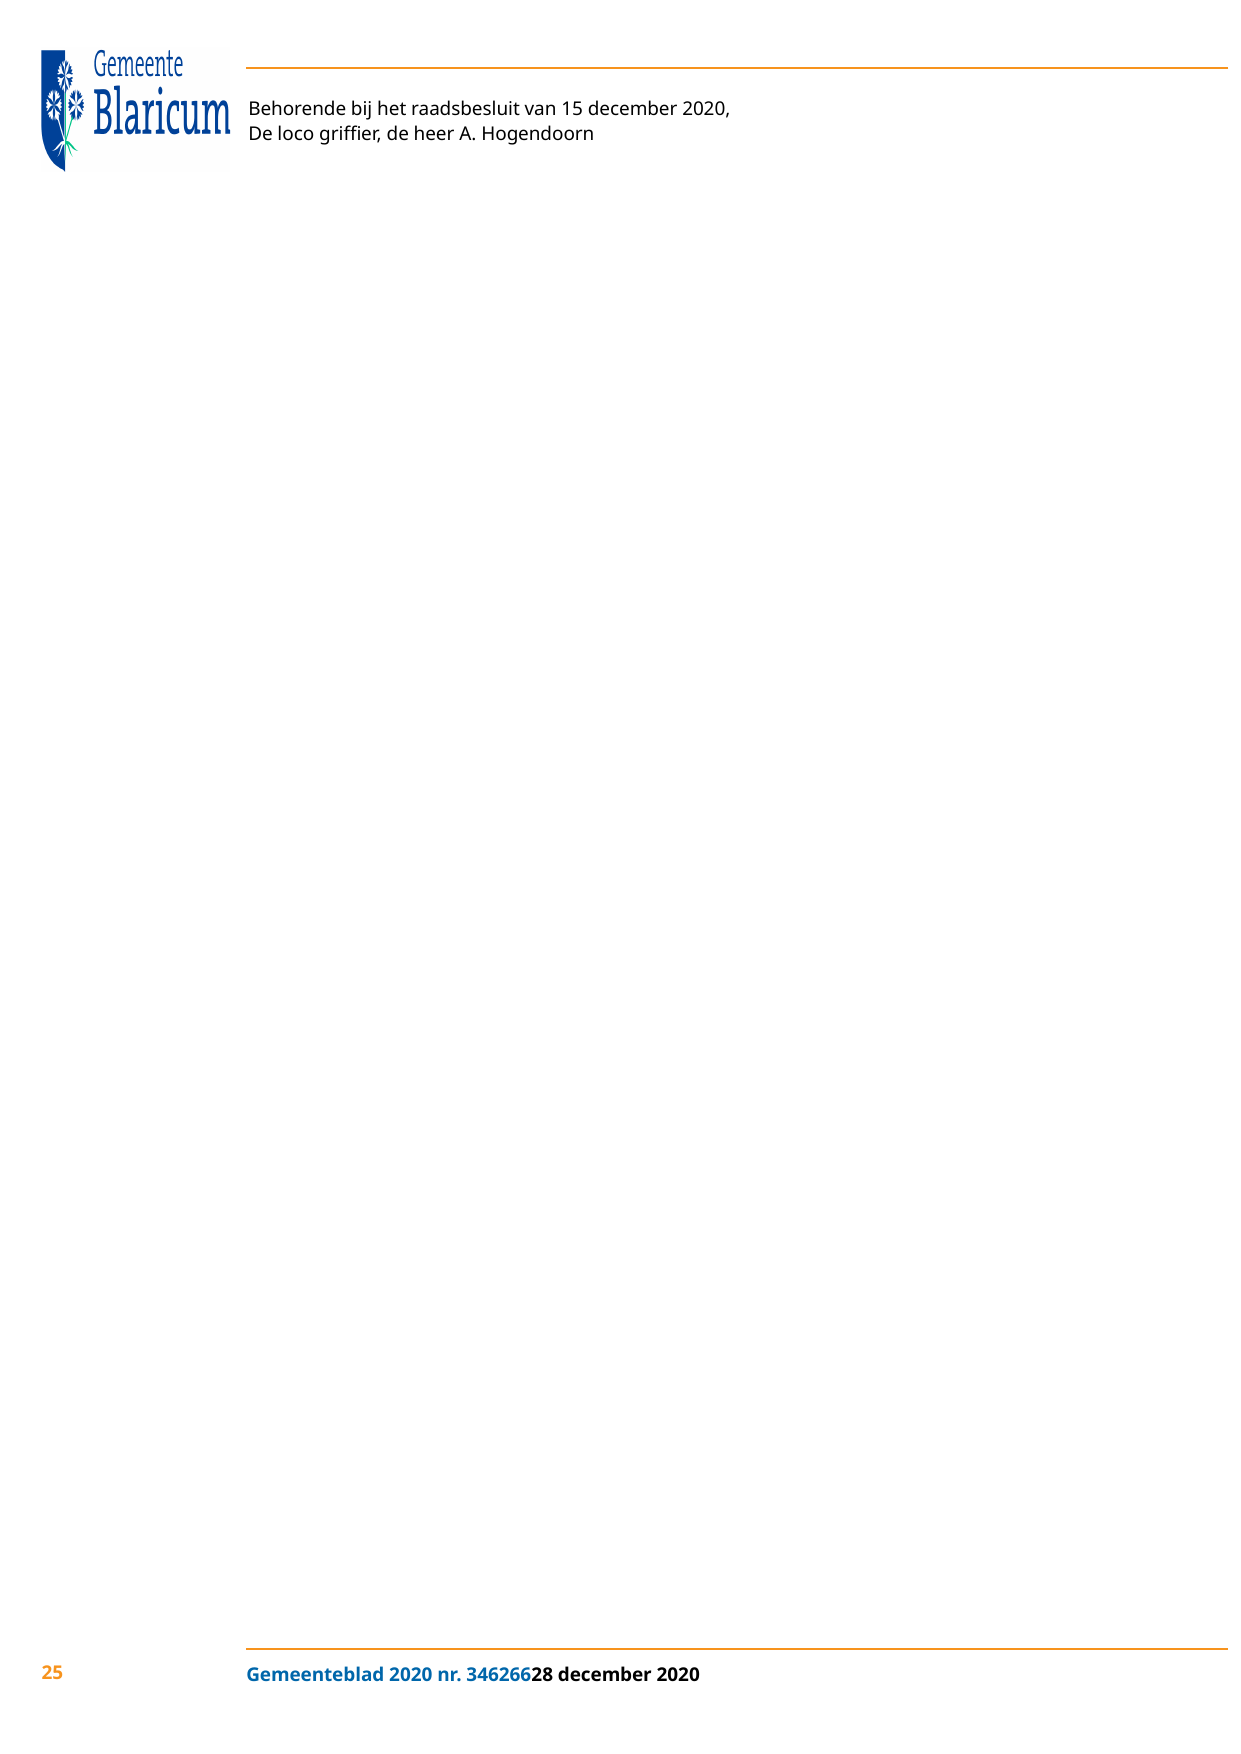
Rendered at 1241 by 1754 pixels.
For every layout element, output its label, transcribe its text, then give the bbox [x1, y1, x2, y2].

text Behorende bij het raadsbesluit van 15 december 2020, [248, 95, 1152, 121]
picture [41, 47, 231, 172]
text De loco griffier, de heer A. Hogendoorn [248, 121, 1152, 146]
